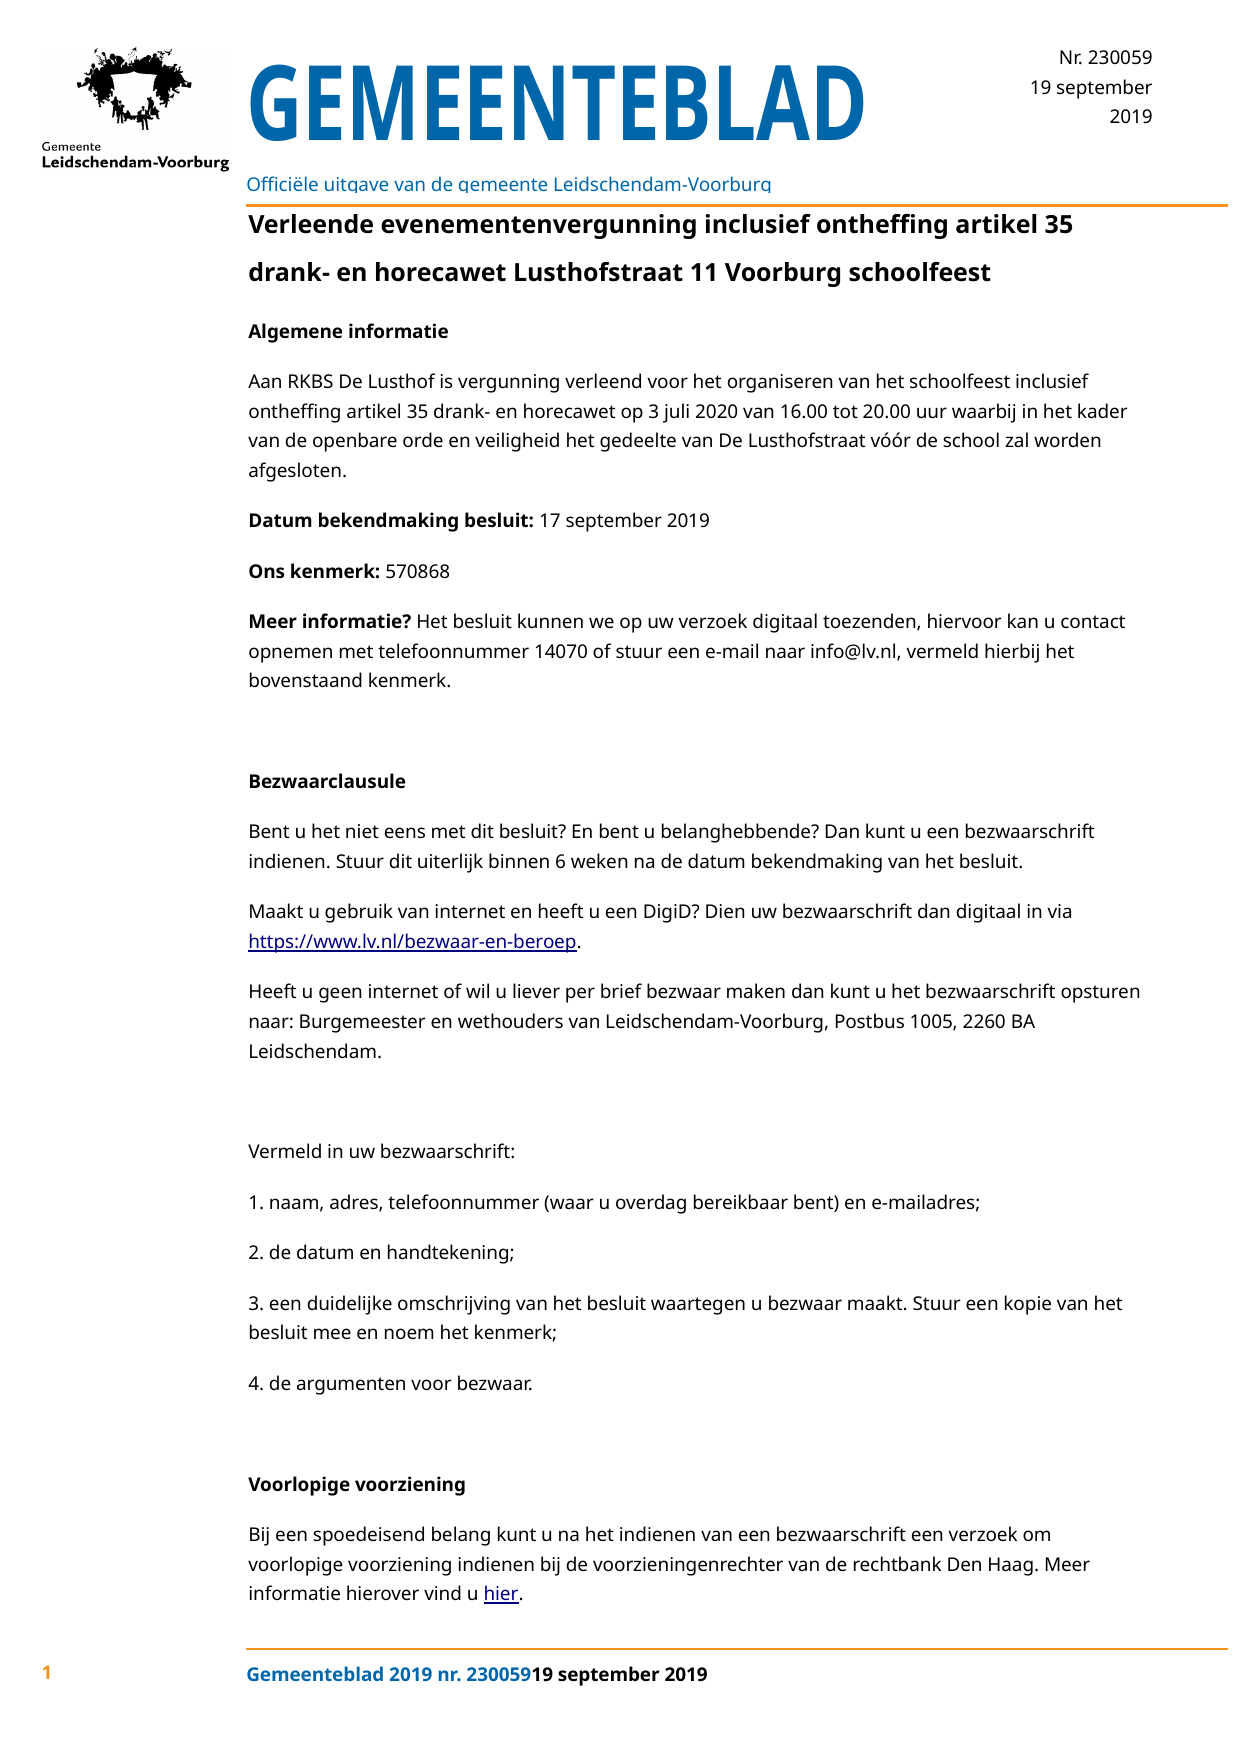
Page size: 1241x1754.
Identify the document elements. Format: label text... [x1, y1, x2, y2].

text Meer informatie? Het besluit kunnen we op uw verzoek digitaal toezenden, hiervoor kan u contact opnemen met telefoonnummer 14070 of stuur een e-mail naar info@lv.nl, vermeld hierbij het bovenstaand kenmerk. [248, 608, 1152, 693]
text Heeft u geen internet of wil u liever per brief bezwaar maken dan kunt u het bezwaarschrift opsturen naar: Burgemeester en wethouders van Leidschendam-Voorburg, Postbus 1005, 2260 BA Leidschendam. [248, 979, 1152, 1064]
text Algemene informatie [248, 318, 1152, 344]
text Bij een spoedeisend belang kunt u na het indienen van een bezwaarschrift een verzoek om voorlopige voorziening indienen bij de voorzieningenrechter van de rechtbank Den Haag. Meer informatie hierover vind u hier. [248, 1521, 1152, 1606]
text 1. naam, adres, telefoonnummer (waar u overdag bereikbaar bent) en e-mailadres; [248, 1189, 1152, 1215]
text Voorlopige voorziening [248, 1471, 1152, 1497]
text Datum bekendmaking besluit: 17 september 2019 [248, 507, 1152, 533]
text 4. de argumenten voor bezwaar. [248, 1370, 1152, 1396]
text Aan RKBS De Lusthof is vergunning verleend voor het organiseren van het schoolfeest inclusief ontheffing artikel 35 drank- en horecawet op 3 juli 2020 van 16.00 tot 20.00 uur waarbij in het kader van de openbare orde en veiligheid het gedeelte van De Lusthofstraat vóór de school zal worden afgesloten. [248, 368, 1152, 483]
text 2. de datum en handtekening; [248, 1239, 1152, 1265]
text Maakt u gebruik van internet en heeft u een DigiD? Dien uw bezwaarschrift dan digitaal in via https://www.lv.nl/bezwaar-en-beroep. [248, 899, 1152, 954]
text Verleende evenementenvergunning inclusief ontheffing artikel 35 drank- en horecawet Lusthofstraat 11 Voorburg schoolfeest [248, 207, 1152, 288]
picture [41, 47, 231, 172]
text Bent u het niet eens met dit besluit? En bent u belanghebbende? Dan kunt u een bezwaarschrift indienen. Stuur dit uiterlijk binnen 6 weken na de datum bekendmaking van het besluit. [248, 819, 1152, 874]
text 3. een duidelijke omschrijving van het besluit waartegen u bezwaar maakt. Stuur een kopie van het besluit mee en noem het kenmerk; [248, 1290, 1152, 1345]
text Vermeld in uw bezwaarschrift: [248, 1139, 1152, 1164]
text Ons kenmerk: 570868 [248, 558, 1152, 584]
text Bezwaarclausule [248, 768, 1152, 794]
